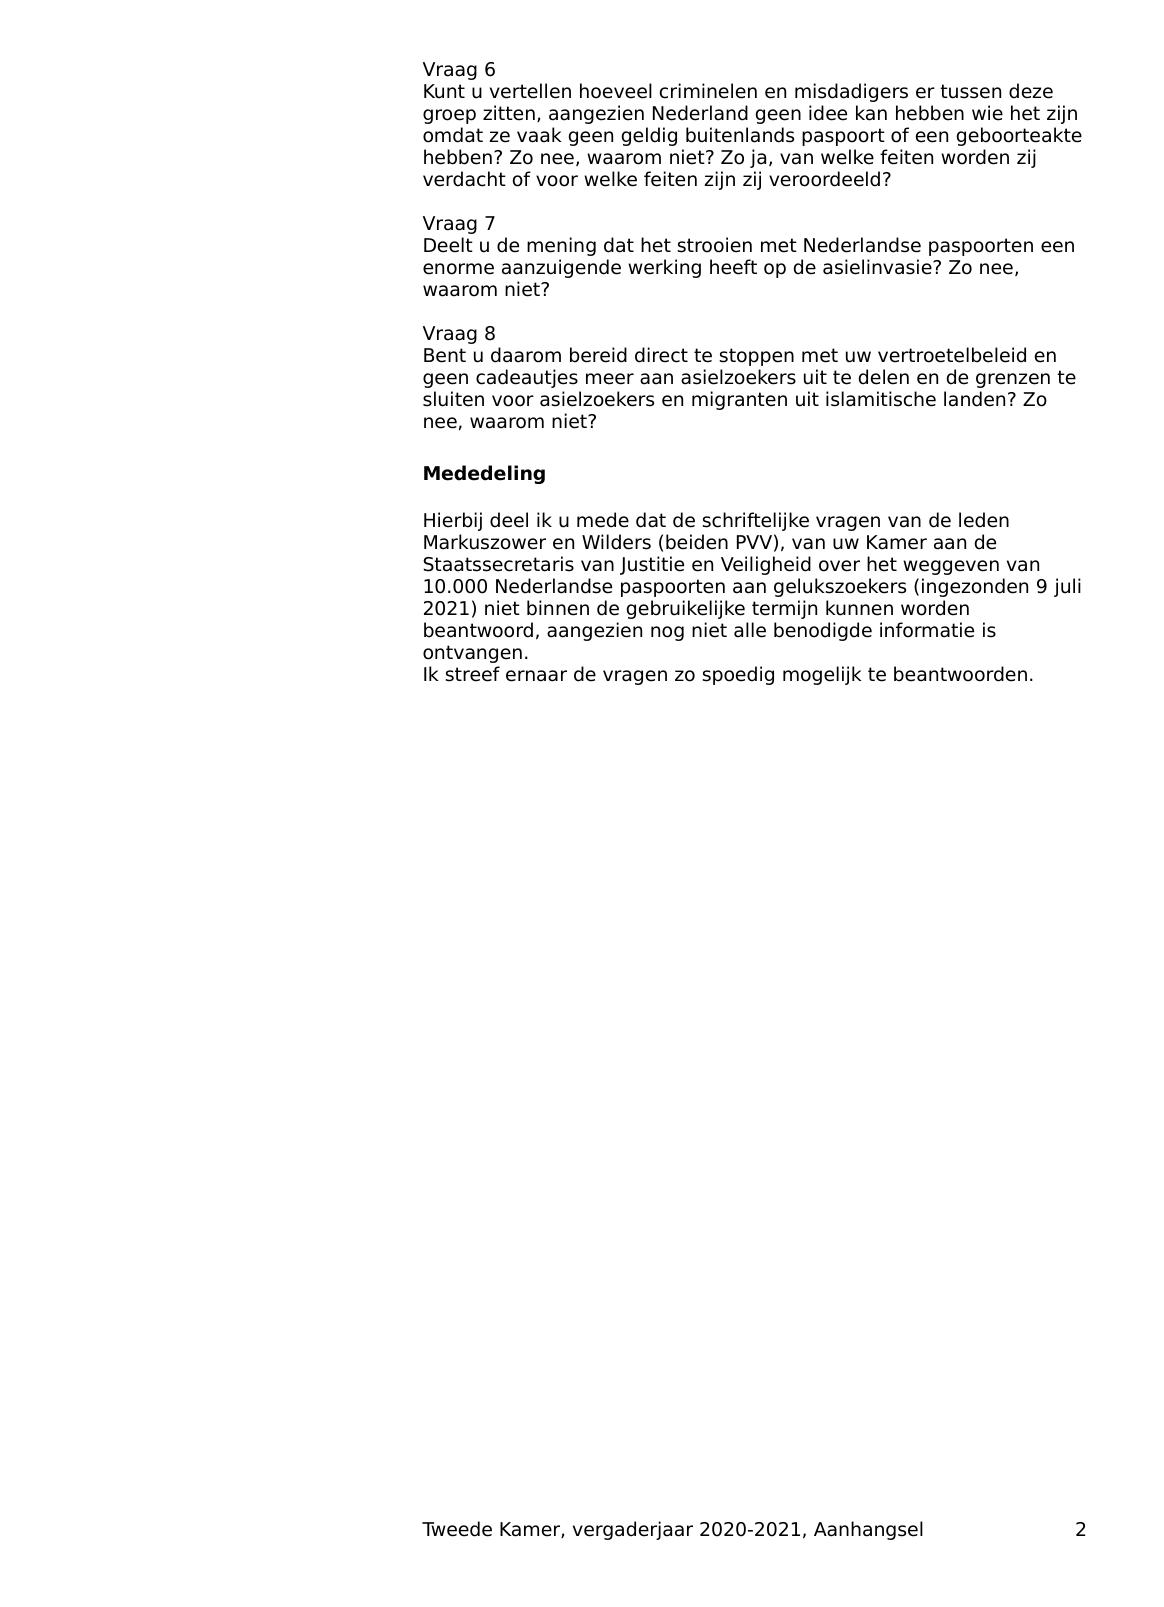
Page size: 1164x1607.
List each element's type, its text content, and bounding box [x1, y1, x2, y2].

text Kunt u vertellen hoeveel criminelen en misdadigers er tussen deze groep zitten, aangezien Nederland geen idee kan hebben wie het zijn omdat ze vaak geen geldig buitenlands paspoort of een geboorteakte hebben? Zo nee, waarom niet? Zo ja, van welke feiten worden zij verdacht of voor welke feiten zijn zij veroordeeld? [422, 81, 1087, 191]
text Deelt u de mening dat het strooien met Nederlandse paspoorten een enorme aanzuigende werking heeft op de asielinvasie? Zo nee, waarom niet? [422, 235, 1087, 301]
text Ik streef ernaar de vragen zo spoedig mogelijk te beantwoorden. [422, 664, 1087, 686]
text Vraag 8 [422, 323, 1087, 345]
text Bent u daarom bereid direct te stoppen met uw vertroetelbeleid en geen cadeautjes meer aan asielzoekers uit te delen en de grenzen te sluiten voor asielzoekers en migranten uit islamitische landen? Zo nee, waarom niet? [422, 345, 1087, 433]
text Hierbij deel ik u mede dat de schriftelijke vragen van de leden Markuszower en Wilders (beiden PVV), van uw Kamer aan de Staatssecretaris van Justitie en Veiligheid over het weggeven van 10.000 Nederlandse paspoorten aan gelukszoekers (ingezonden 9 juli 2021) niet binnen de gebruikelijke termijn kunnen worden beantwoord, aangezien nog niet alle benodigde informatie is ontvangen. [422, 510, 1087, 664]
text Vraag 7 [422, 213, 1087, 235]
text Vraag 6 [422, 59, 1087, 81]
subtitle Mededeling [422, 463, 1087, 485]
